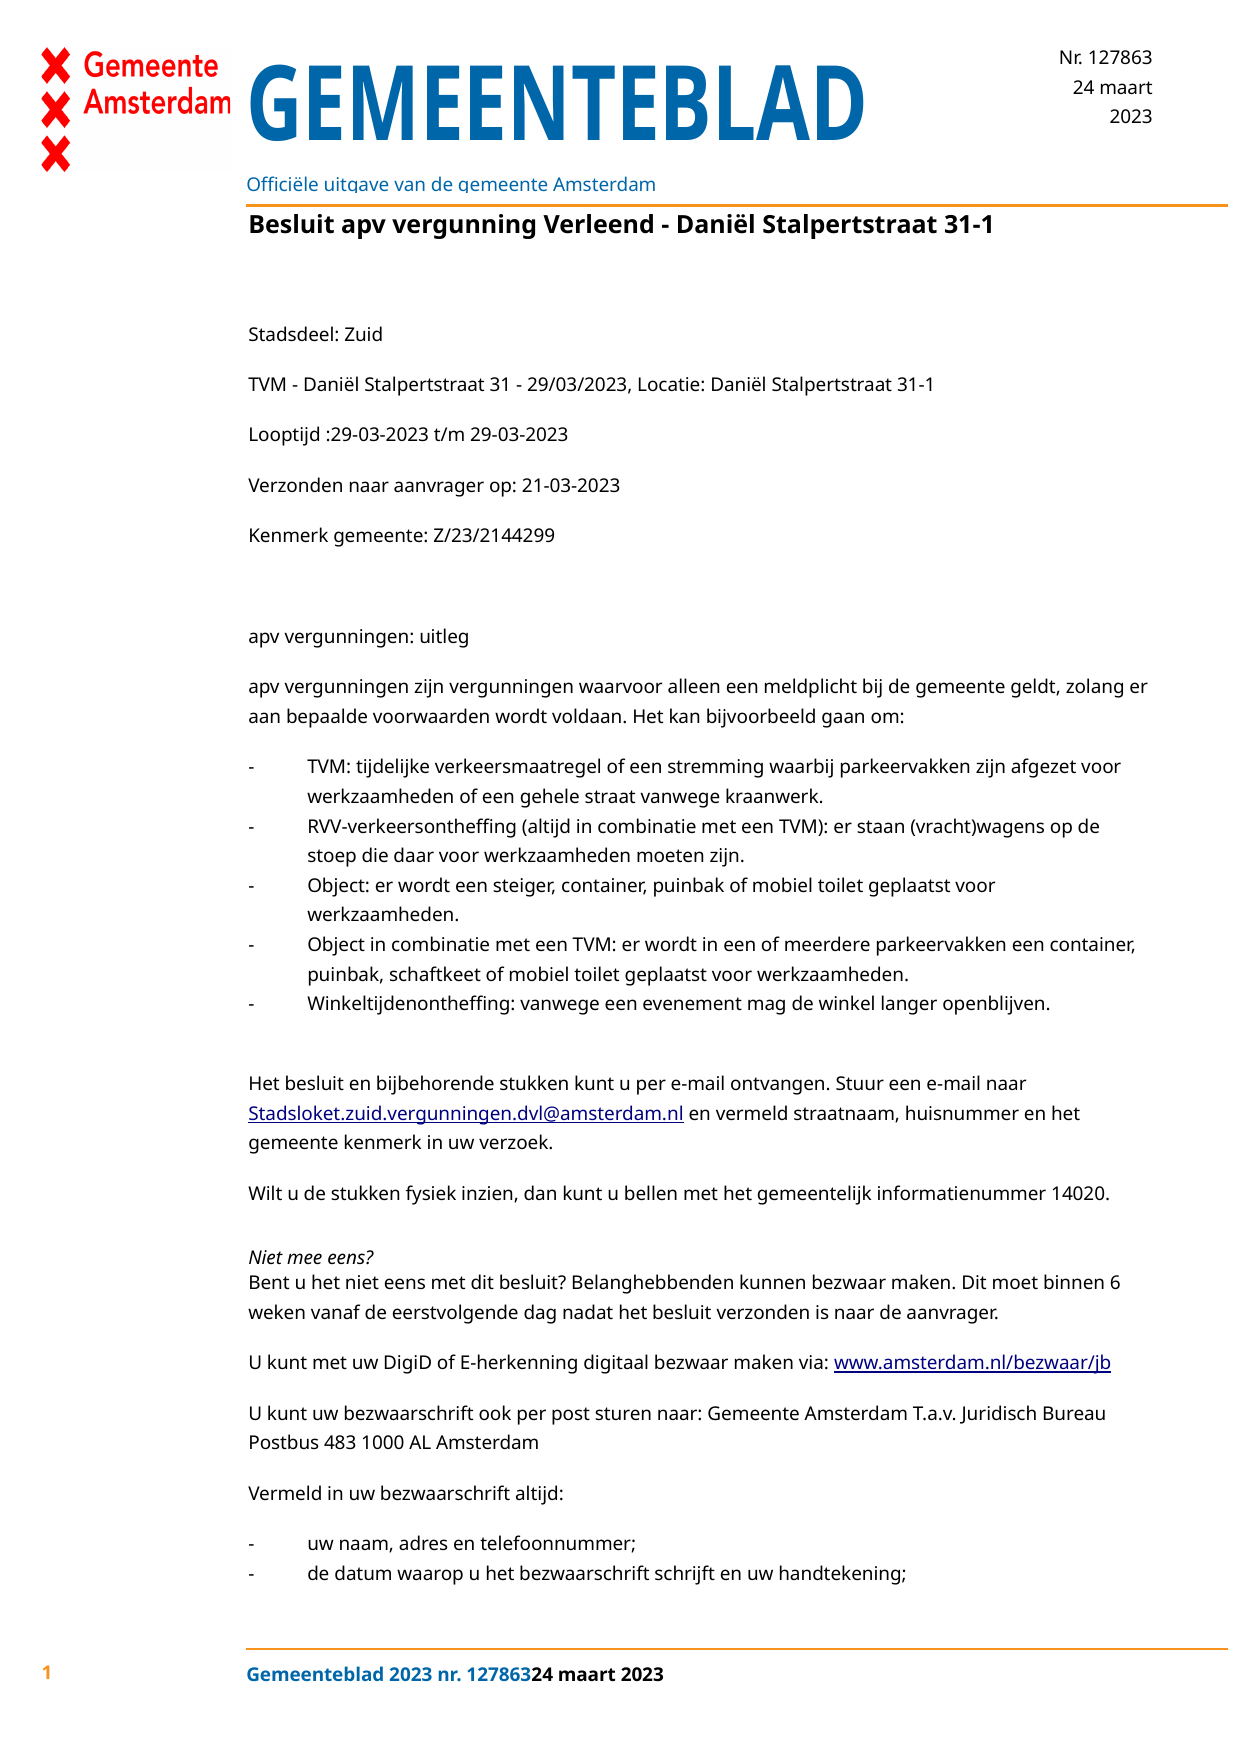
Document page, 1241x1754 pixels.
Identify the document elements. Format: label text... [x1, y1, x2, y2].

list Object: er wordt een steiger, container, puinbak of mobiel toilet geplaatst voor werkzaamheden. [248, 872, 1152, 927]
text Niet mee eens? [248, 1244, 1152, 1269]
list Object in combinatie met een TVM: er wordt in een of meerdere parkeervakken een container, puinbak, schaftkeet of mobiel toilet geplaatst voor werkzaamheden. [248, 931, 1152, 986]
text Kenmerk gemeente: Z/23/2144299 [248, 522, 1152, 548]
text U kunt uw bezwaarschrift ook per post sturen naar: Gemeente Amsterdam T.a.v. Juridisch Bureau Postbus 483 1000 AL Amsterdam [248, 1400, 1152, 1455]
text apv vergunningen zijn vergunningen waarvoor alleen een meldplicht bij de gemeente geldt, zolang er aan bepaalde voorwaarden wordt voldaan. Het kan bijvoorbeeld gaan om: [248, 674, 1152, 729]
text Besluit apv vergunning Verleend - Daniël Stalpertstraat 31-1 [248, 207, 1152, 241]
text Bent u het niet eens met dit besluit? Belanghebbenden kunnen bezwaar maken. Dit moet binnen 6 weken vanaf de eerstvolgende dag nadat het besluit verzonden is naar de aanvrager. [248, 1269, 1152, 1325]
picture [41, 47, 231, 172]
text Wilt u de stukken fysiek inzien, dan kunt u bellen met het gemeentelijk informatienummer 14020. [248, 1180, 1152, 1206]
text Vermeld in uw bezwaarschrift altijd: [248, 1480, 1152, 1506]
text Looptijd :29-03-2023 t/m 29-03-2023 [248, 422, 1152, 447]
list Winkeltijdenontheffing: vanwege een evenement mag de winkel langer openblijven. [248, 990, 1152, 1016]
text TVM - Daniël Stalpertstraat 31 - 29/03/2023, Locatie: Daniël Stalpertstraat 31-1 [248, 371, 1152, 397]
text Het besluit en bijbehorende stukken kunt u per e-mail ontvangen. Stuur een e-mail naar Stadsloket.zuid.vergunningen.dvl@amsterdam.nl en vermeld straatnaam, huisnummer en het gemeente kenmerk in uw verzoek. [248, 1070, 1152, 1155]
text apv vergunningen: uitleg [248, 623, 1152, 649]
list TVM: tijdelijke verkeersmaatregel of een stremming waarbij parkeervakken zijn afgezet voor werkzaamheden of een gehele straat vanwege kraanwerk. [248, 754, 1152, 809]
list uw naam, adres en telefoonnummer; [248, 1530, 1152, 1556]
text Verzonden naar aanvrager op: 21-03-2023 [248, 472, 1152, 498]
text U kunt met uw DigiD of E-herkenning digitaal bezwaar maken via: www.amsterdam.nl/bezwaar/jb [248, 1349, 1152, 1375]
text Stadsdeel: Zuid [248, 321, 1152, 346]
list RVV-verkeersontheffing (altijd in combinatie met een TVM): er staan (vracht)wagens op de stoep die daar voor werkzaamheden moeten zijn. [248, 813, 1152, 868]
list de datum waarop u het bezwaarschrift schrijft en uw handtekening; [248, 1560, 1152, 1586]
